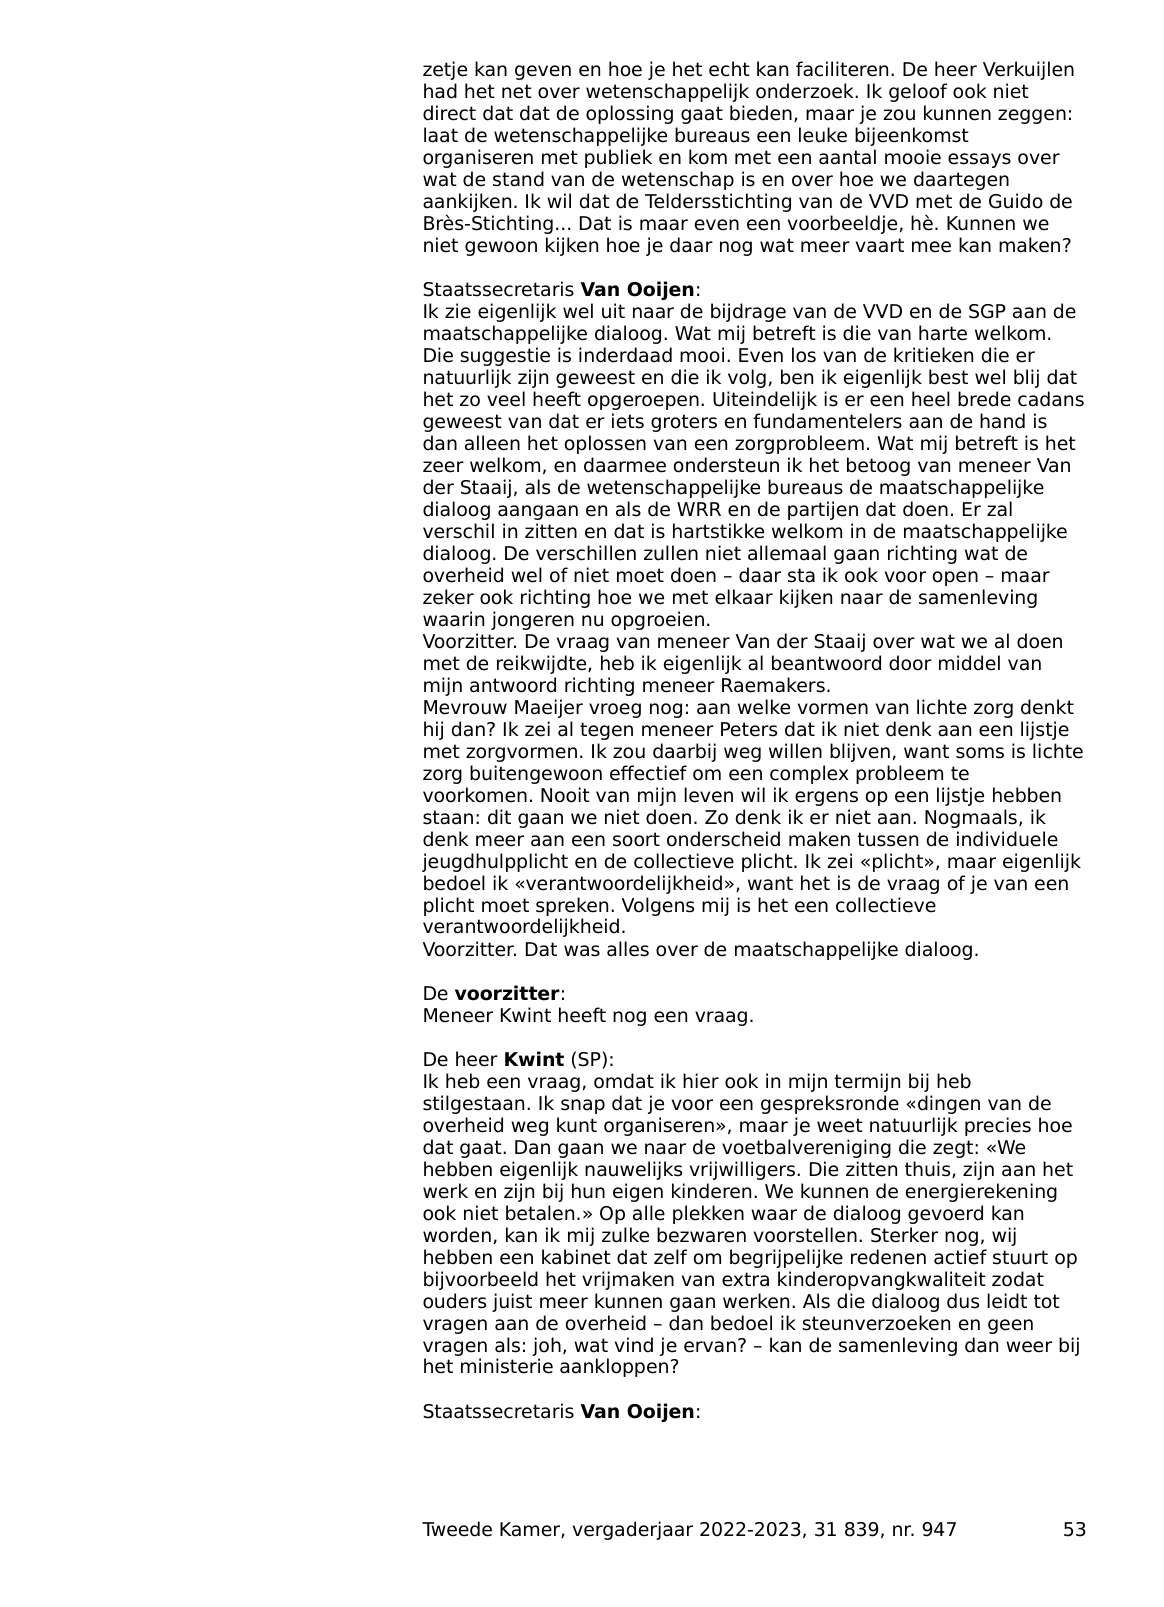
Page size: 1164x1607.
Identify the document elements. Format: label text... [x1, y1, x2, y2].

text De voorzitter: [422, 983, 1087, 1004]
text De heer Kwint (SP): [422, 1049, 1087, 1071]
text Ik heb een vraag, omdat ik hier ook in mijn termijn bij heb stilgestaan. Ik snap dat je voor een gespreksronde «dingen van de overheid weg kunt organiseren», maar je weet natuurlijk precies hoe dat gaat. Dan gaan we naar de voetbalvereniging die zegt: «We hebben eigenlijk nauwelijks vrijwilligers. Die zitten thuis, zijn aan het werk en zijn bij hun eigen kinderen. We kunnen de energierekening ook niet betalen.» Op alle plekken waar de dialoog gevoerd kan worden, kan ik mij zulke bezwaren voorstellen. Sterker nog, wij hebben een kabinet dat zelf om begrijpelijke redenen actief stuurt op bijvoorbeeld het vrijmaken van extra kinderopvangkwaliteit zodat ouders juist meer kunnen gaan werken. Als die dialoog dus leidt tot vragen aan de overheid – dan bedoel ik steunverzoeken en geen vragen als: joh, wat vind je ervan? – kan de samenleving dan weer bij het ministerie aankloppen? [422, 1071, 1087, 1378]
text Mevrouw Maeijer vroeg nog: aan welke vormen van lichte zorg denkt hij dan? Ik zei al tegen meneer Peters dat ik niet denk aan een lijstje met zorgvormen. Ik zou daarbij weg willen blijven, want soms is lichte zorg buitengewoon effectief om een complex probleem te voorkomen. Nooit van mijn leven wil ik ergens op een lijstje hebben staan: dit gaan we niet doen. Zo denk ik er niet aan. Nogmaals, ik denk meer aan een soort onderscheid maken tussen de individuele jeugdhulpplicht en de collectieve plicht. Ik zei «plicht», maar eigenlijk bedoel ik «verantwoordelijkheid», want het is de vraag of je van een plicht moet spreken. Volgens mij is het een collectieve verantwoordelijkheid. [422, 697, 1087, 938]
text Voorzitter. De vraag van meneer Van der Staaij over wat we al doen met de reikwijdte, heb ik eigenlijk al beantwoord door middel van mijn antwoord richting meneer Raemakers. [422, 631, 1087, 697]
text Ik zie eigenlijk wel uit naar de bijdrage van de VVD en de SGP aan de maatschappelijke dialoog. Wat mij betreft is die van harte welkom. Die suggestie is inderdaad mooi. Even los van de kritieken die er natuurlijk zijn geweest en die ik volg, ben ik eigenlijk best wel blij dat het zo veel heeft opgeroepen. Uiteindelijk is er een heel brede cadans geweest van dat er iets groters en fundamentelers aan de hand is dan alleen het oplossen van een zorgprobleem. Wat mij betreft is het zeer welkom, en daarmee ondersteun ik het betoog van meneer Van der Staaij, als de wetenschappelijke bureaus de maatschappelijke dialoog aangaan en als de WRR en de partijen dat doen. Er zal verschil in zitten en dat is hartstikke welkom in de maatschappelijke dialoog. De verschillen zullen niet allemaal gaan richting wat de overheid wel of niet moet doen – daar sta ik ook voor open – maar zeker ook richting hoe we met elkaar kijken naar de samenleving waarin jongeren nu opgroeien. [422, 301, 1087, 631]
text Staatssecretaris Van Ooijen: [422, 279, 1087, 301]
text Voorzitter. Dat was alles over de maatschappelijke dialoog. [422, 938, 1087, 960]
text Staatssecretaris Van Ooijen: [422, 1401, 1087, 1423]
text zetje kan geven en hoe je het echt kan faciliteren. De heer Verkuijlen had het net over wetenschappelijk onderzoek. Ik geloof ook niet direct dat dat de oplossing gaat bieden, maar je zou kunnen zeggen: laat de wetenschappelijke bureaus een leuke bijeenkomst organiseren met publiek en kom met een aantal mooie essays over wat de stand van de wetenschap is en over hoe we daartegen aankijken. Ik wil dat de Teldersstichting van de VVD met de Guido de Brès-Stichting... Dat is maar even een voorbeeldje, hè. Kunnen we niet gewoon kijken hoe je daar nog wat meer vaart mee kan maken? [422, 59, 1087, 257]
text Meneer Kwint heeft nog een vraag. [422, 1004, 1087, 1027]
